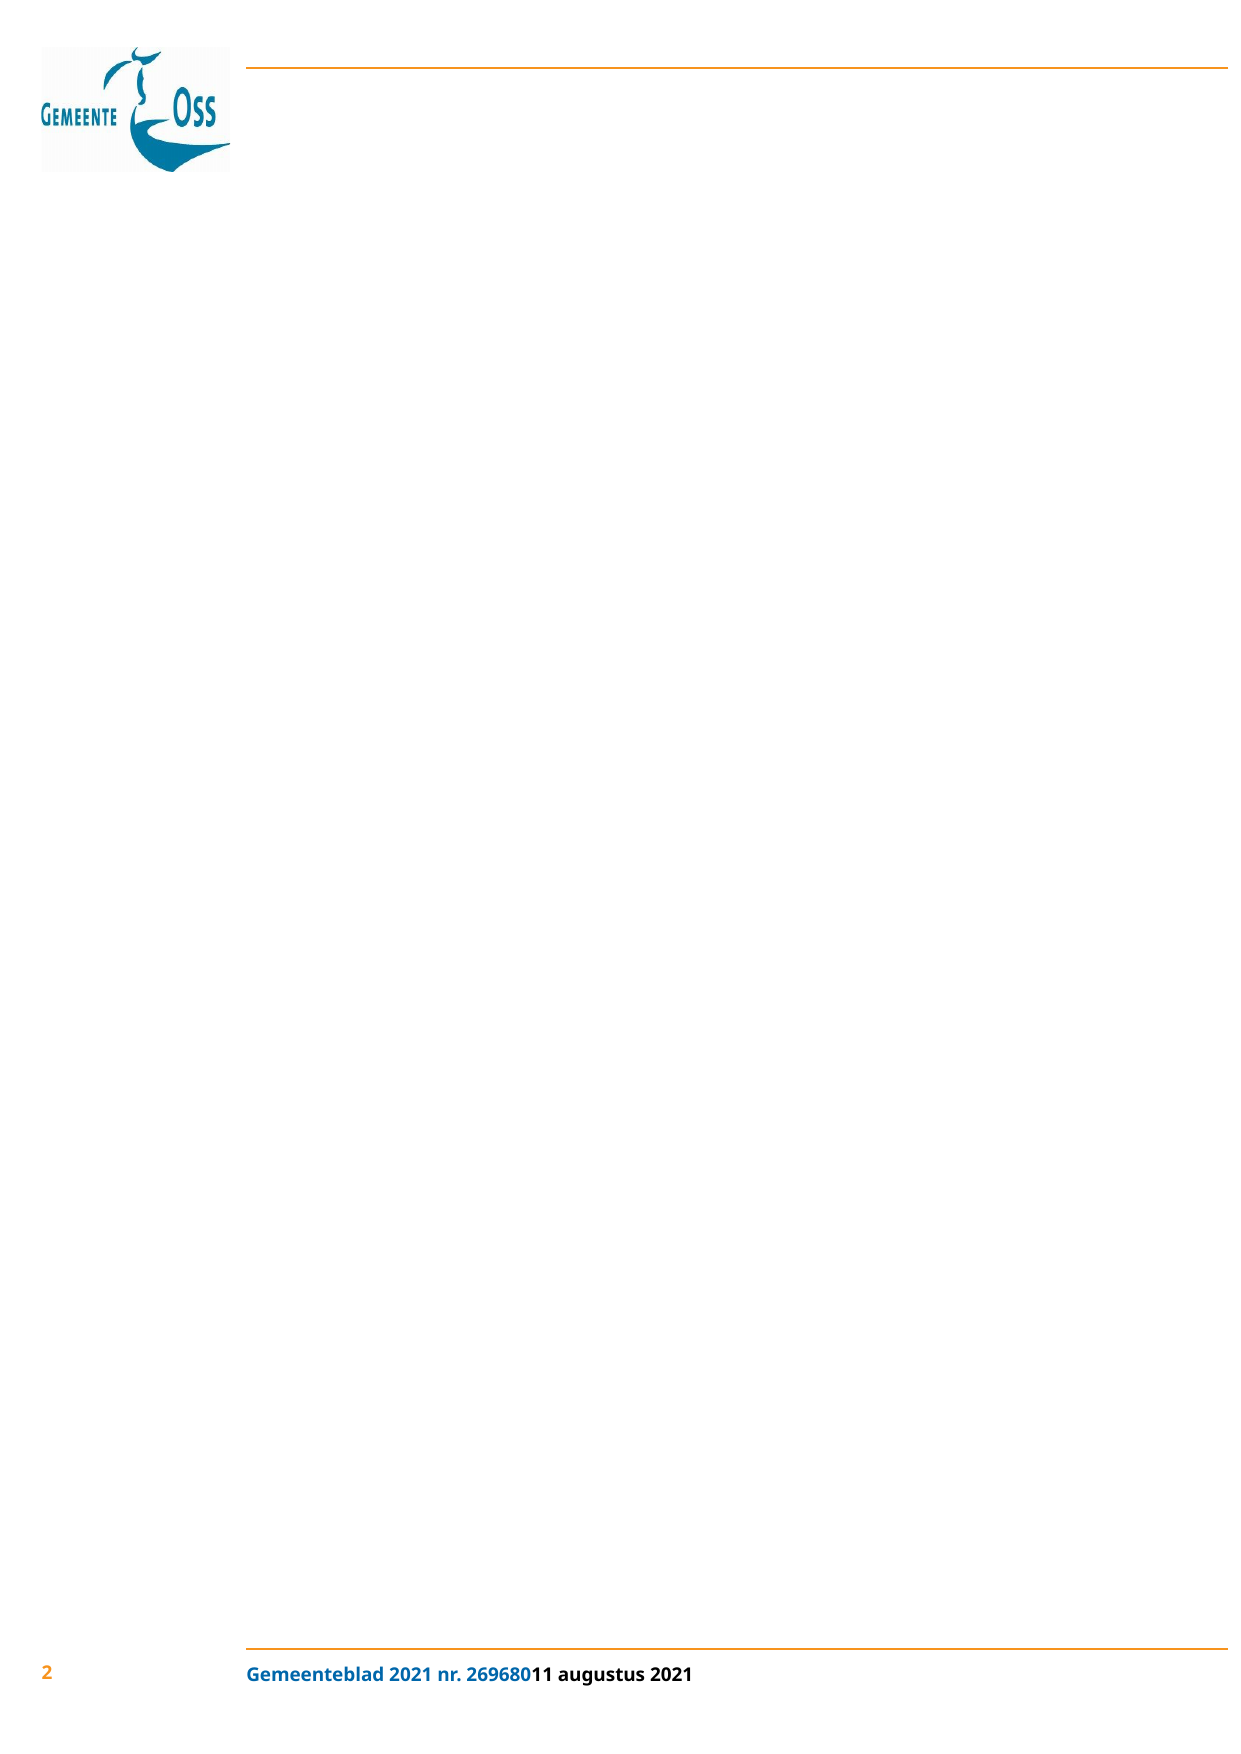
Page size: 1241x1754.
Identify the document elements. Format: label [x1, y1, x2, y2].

picture [41, 47, 231, 172]
